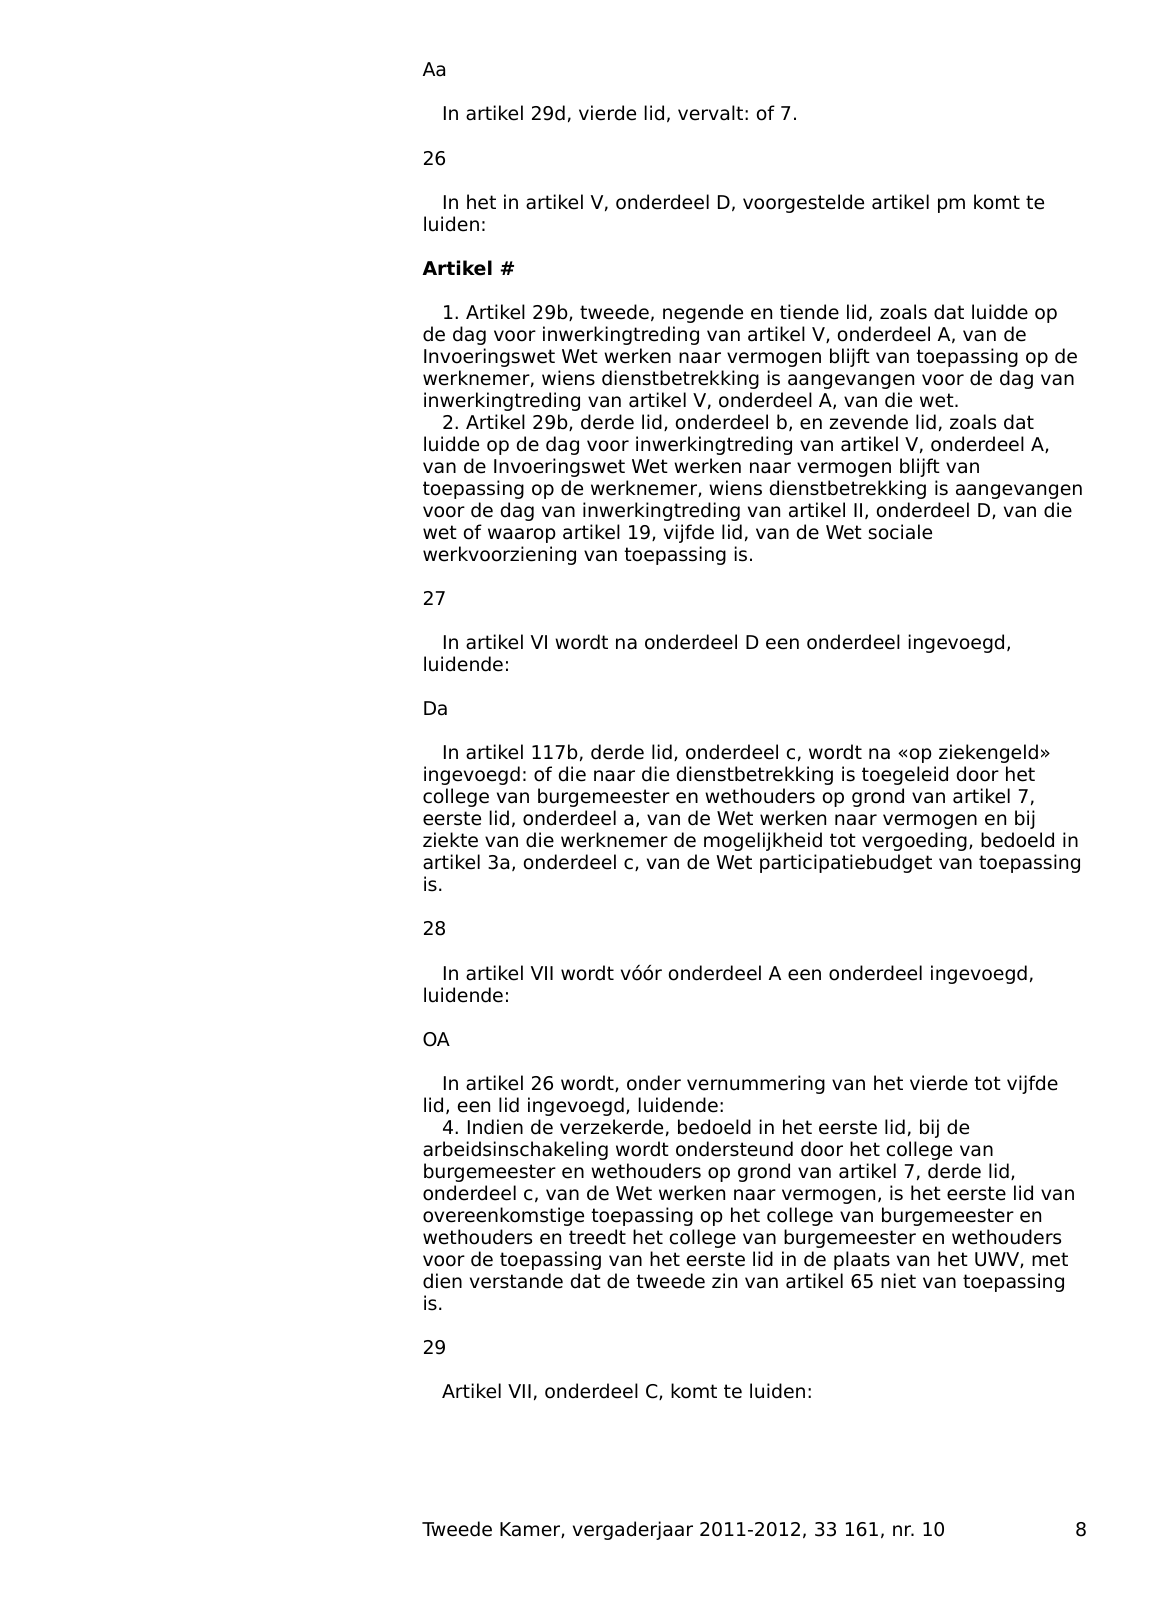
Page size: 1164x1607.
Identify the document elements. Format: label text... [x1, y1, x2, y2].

text In artikel VI wordt na onderdeel D een onderdeel ingevoegd, luidende: [422, 632, 1087, 676]
text In artikel 29d, vierde lid, vervalt: of 7. [422, 103, 1087, 125]
text 1. Artikel 29b, tweede, negende en tiende lid, zoals dat luidde op de dag voor inwerkingtreding van artikel V, onderdeel A, van de Invoeringswet Wet werken naar vermogen blijft van toepassing op de werknemer, wiens dienstbetrekking is aangevangen voor de dag van inwerkingtreding van artikel V, onderdeel A, van die wet. [422, 302, 1087, 412]
text In artikel 117b, derde lid, onderdeel c, wordt na «op ziekengeld» ingevoegd: of die naar die dienstbetrekking is toegeleid door het college van burgemeester en wethouders op grond van artikel 7, eerste lid, onderdeel a, van de Wet werken naar vermogen en bij ziekte van die werknemer de mogelijkheid tot vergoeding, bedoeld in artikel 3a, onderdeel c, van de Wet participatiebudget van toepassing is. [422, 742, 1087, 896]
text Artikel VII, onderdeel C, komt te luiden: [422, 1381, 1087, 1403]
text 4. Indien de verzekerde, bedoeld in het eerste lid, bij de arbeidsinschakeling wordt ondersteund door het college van burgemeester en wethouders op grond van artikel 7, derde lid, onderdeel c, van de Wet werken naar vermogen, is het eerste lid van overeenkomstige toepassing op het college van burgemeester en wethouders en treedt het college van burgemeester en wethouders voor de toepassing van het eerste lid in de plaats van het UWV, met dien verstande dat de tweede zin van artikel 65 niet van toepassing is. [422, 1117, 1087, 1314]
text 2. Artikel 29b, derde lid, onderdeel b, en zevende lid, zoals dat luidde op de dag voor inwerkingtreding van artikel V, onderdeel A, van de Invoeringswet Wet werken naar vermogen blijft van toepassing op de werknemer, wiens dienstbetrekking is aangevangen voor de dag van inwerkingtreding van artikel II, onderdeel D, van die wet of waarop artikel 19, vijfde lid, van de Wet sociale werkvoorziening van toepassing is. [422, 412, 1087, 566]
subtitle Artikel # [422, 258, 1087, 280]
subtitle Aa [422, 59, 1087, 81]
text In artikel VII wordt vóór onderdeel A een onderdeel ingevoegd, luidende: [422, 962, 1087, 1006]
subtitle 28 [422, 918, 1087, 940]
text In artikel 26 wordt, onder vernummering van het vierde tot vijfde lid, een lid ingevoegd, luidende: [422, 1073, 1087, 1117]
text In het in artikel V, onderdeel D, voorgestelde artikel pm komt te luiden: [422, 192, 1087, 236]
subtitle 26 [422, 147, 1087, 169]
subtitle Da [422, 698, 1087, 720]
subtitle 29 [422, 1337, 1087, 1359]
subtitle 27 [422, 588, 1087, 610]
subtitle OA [422, 1029, 1087, 1051]
